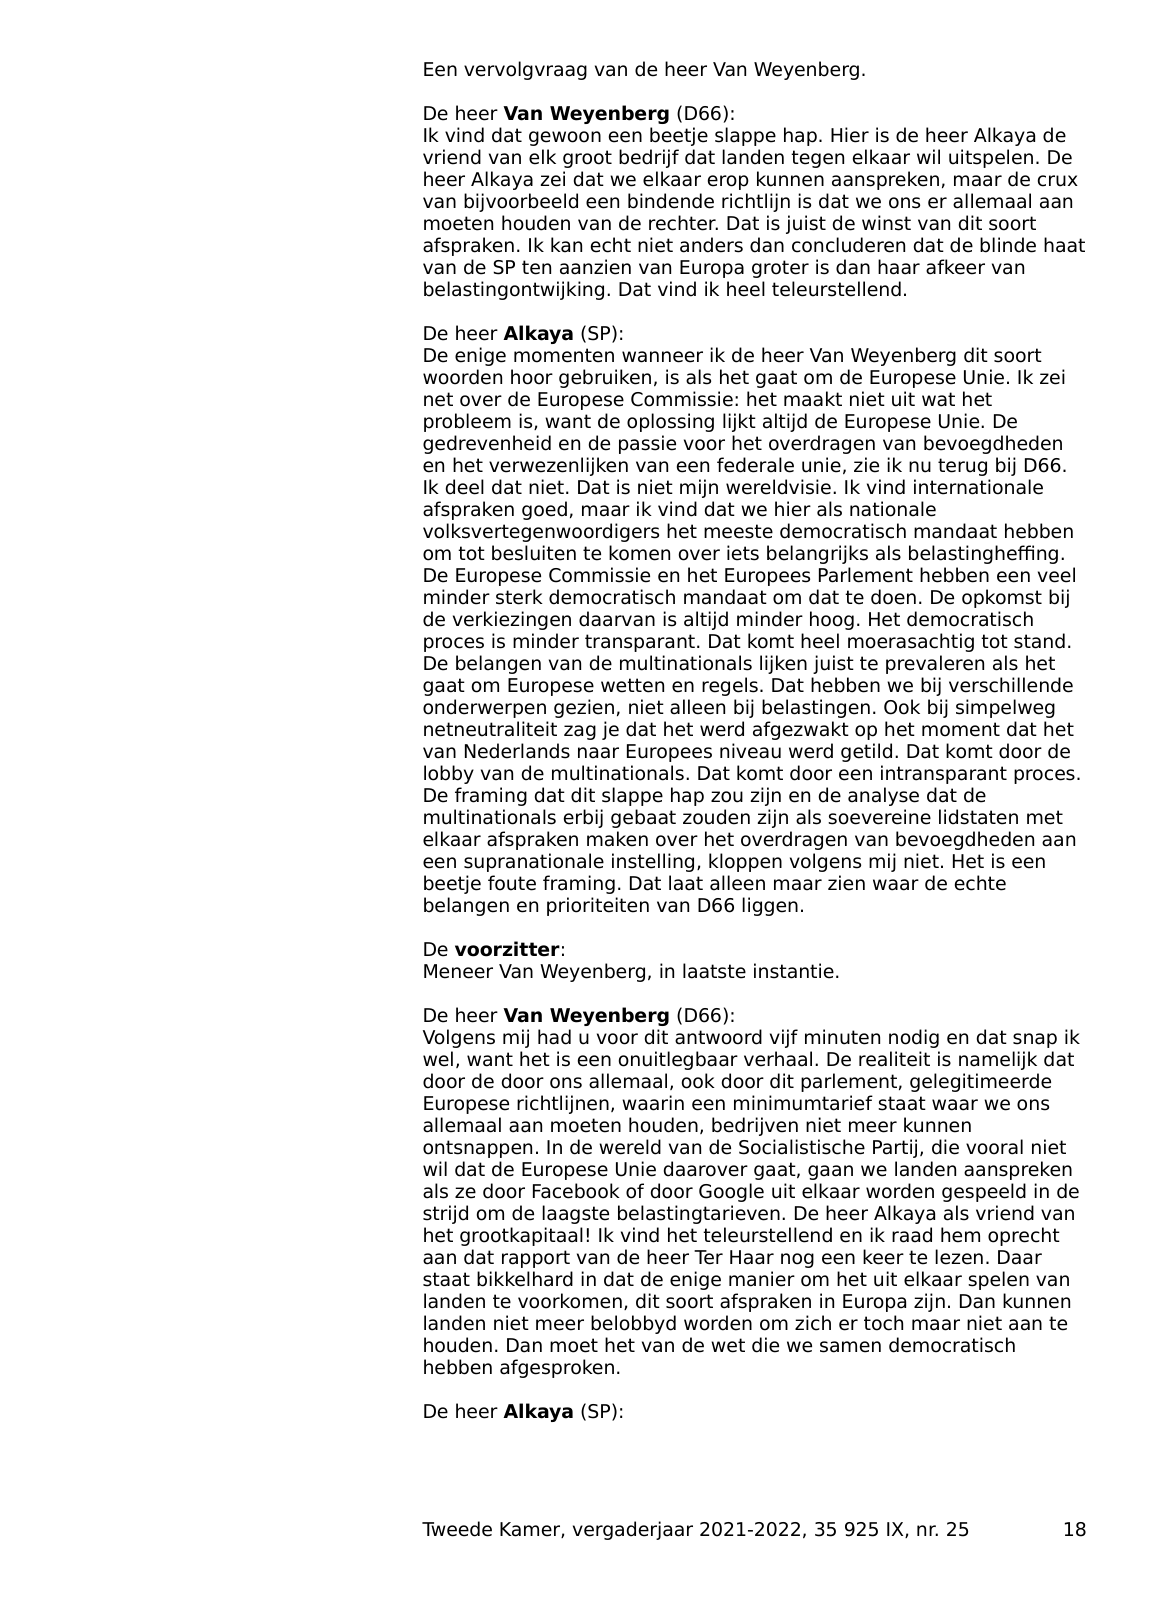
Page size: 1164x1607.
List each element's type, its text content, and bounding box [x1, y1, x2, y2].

text Meneer Van Weyenberg, in laatste instantie. [422, 961, 1087, 983]
text De heer Van Weyenberg (D66): [422, 103, 1087, 125]
text De enige momenten wanneer ik de heer Van Weyenberg dit soort woorden hoor gebruiken, is als het gaat om de Europese Unie. Ik zei net over de Europese Commissie: het maakt niet uit wat het probleem is, want de oplossing lijkt altijd de Europese Unie. De gedrevenheid en de passie voor het overdragen van bevoegdheden en het verwezenlijken van een federale unie, zie ik nu terug bij D66. Ik deel dat niet. Dat is niet mijn wereldvisie. Ik vind internationale afspraken goed, maar ik vind dat we hier als nationale volksvertegenwoordigers het meeste democratisch mandaat hebben om tot besluiten te komen over iets belangrijks als belastingheffing. De Europese Commissie en het Europees Parlement hebben een veel minder sterk democratisch mandaat om dat te doen. De opkomst bij de verkiezingen daarvan is altijd minder hoog. Het democratisch proces is minder transparant. Dat komt heel moerasachtig tot stand. De belangen van de multinationals lijken juist te prevaleren als het gaat om Europese wetten en regels. Dat hebben we bij verschillende onderwerpen gezien, niet alleen bij belastingen. Ook bij simpelweg netneutraliteit zag je dat het werd afgezwakt op het moment dat het van Nederlands naar Europees niveau werd getild. Dat komt door de lobby van de multinationals. Dat komt door een intransparant proces. De framing dat dit slappe hap zou zijn en de analyse dat de multinationals erbij gebaat zouden zijn als soevereine lidstaten met elkaar afspraken maken over het overdragen van bevoegdheden aan een supranationale instelling, kloppen volgens mij niet. Het is een beetje foute framing. Dat laat alleen maar zien waar de echte belangen en prioriteiten van D66 liggen. [422, 345, 1087, 917]
text De heer Alkaya (SP): [422, 323, 1087, 345]
text Volgens mij had u voor dit antwoord vijf minuten nodig en dat snap ik wel, want het is een onuitlegbaar verhaal. De realiteit is namelijk dat door de door ons allemaal, ook door dit parlement, gelegitimeerde Europese richtlijnen, waarin een minimumtarief staat waar we ons allemaal aan moeten houden, bedrijven niet meer kunnen ontsnappen. In de wereld van de Socialistische Partij, die vooral niet wil dat de Europese Unie daarover gaat, gaan we landen aanspreken als ze door Facebook of door Google uit elkaar worden gespeeld in de strijd om de laagste belastingtarieven. De heer Alkaya als vriend van het grootkapitaal! Ik vind het teleurstellend en ik raad hem oprecht aan dat rapport van de heer Ter Haar nog een keer te lezen. Daar staat bikkelhard in dat de enige manier om het uit elkaar spelen van landen te voorkomen, dit soort afspraken in Europa zijn. Dan kunnen landen niet meer belobbyd worden om zich er toch maar niet aan te houden. Dan moet het van de wet die we samen democratisch hebben afgesproken. [422, 1027, 1087, 1379]
text De heer Alkaya (SP): [422, 1401, 1087, 1423]
text Een vervolgvraag van de heer Van Weyenberg. [422, 59, 1087, 81]
text Ik vind dat gewoon een beetje slappe hap. Hier is de heer Alkaya de vriend van elk groot bedrijf dat landen tegen elkaar wil uitspelen. De heer Alkaya zei dat we elkaar erop kunnen aanspreken, maar de crux van bijvoorbeeld een bindende richtlijn is dat we ons er allemaal aan moeten houden van de rechter. Dat is juist de winst van dit soort afspraken. Ik kan echt niet anders dan concluderen dat de blinde haat van de SP ten aanzien van Europa groter is dan haar afkeer van belastingontwijking. Dat vind ik heel teleurstellend. [422, 125, 1087, 301]
text De voorzitter: [422, 939, 1087, 961]
text De heer Van Weyenberg (D66): [422, 1005, 1087, 1027]
